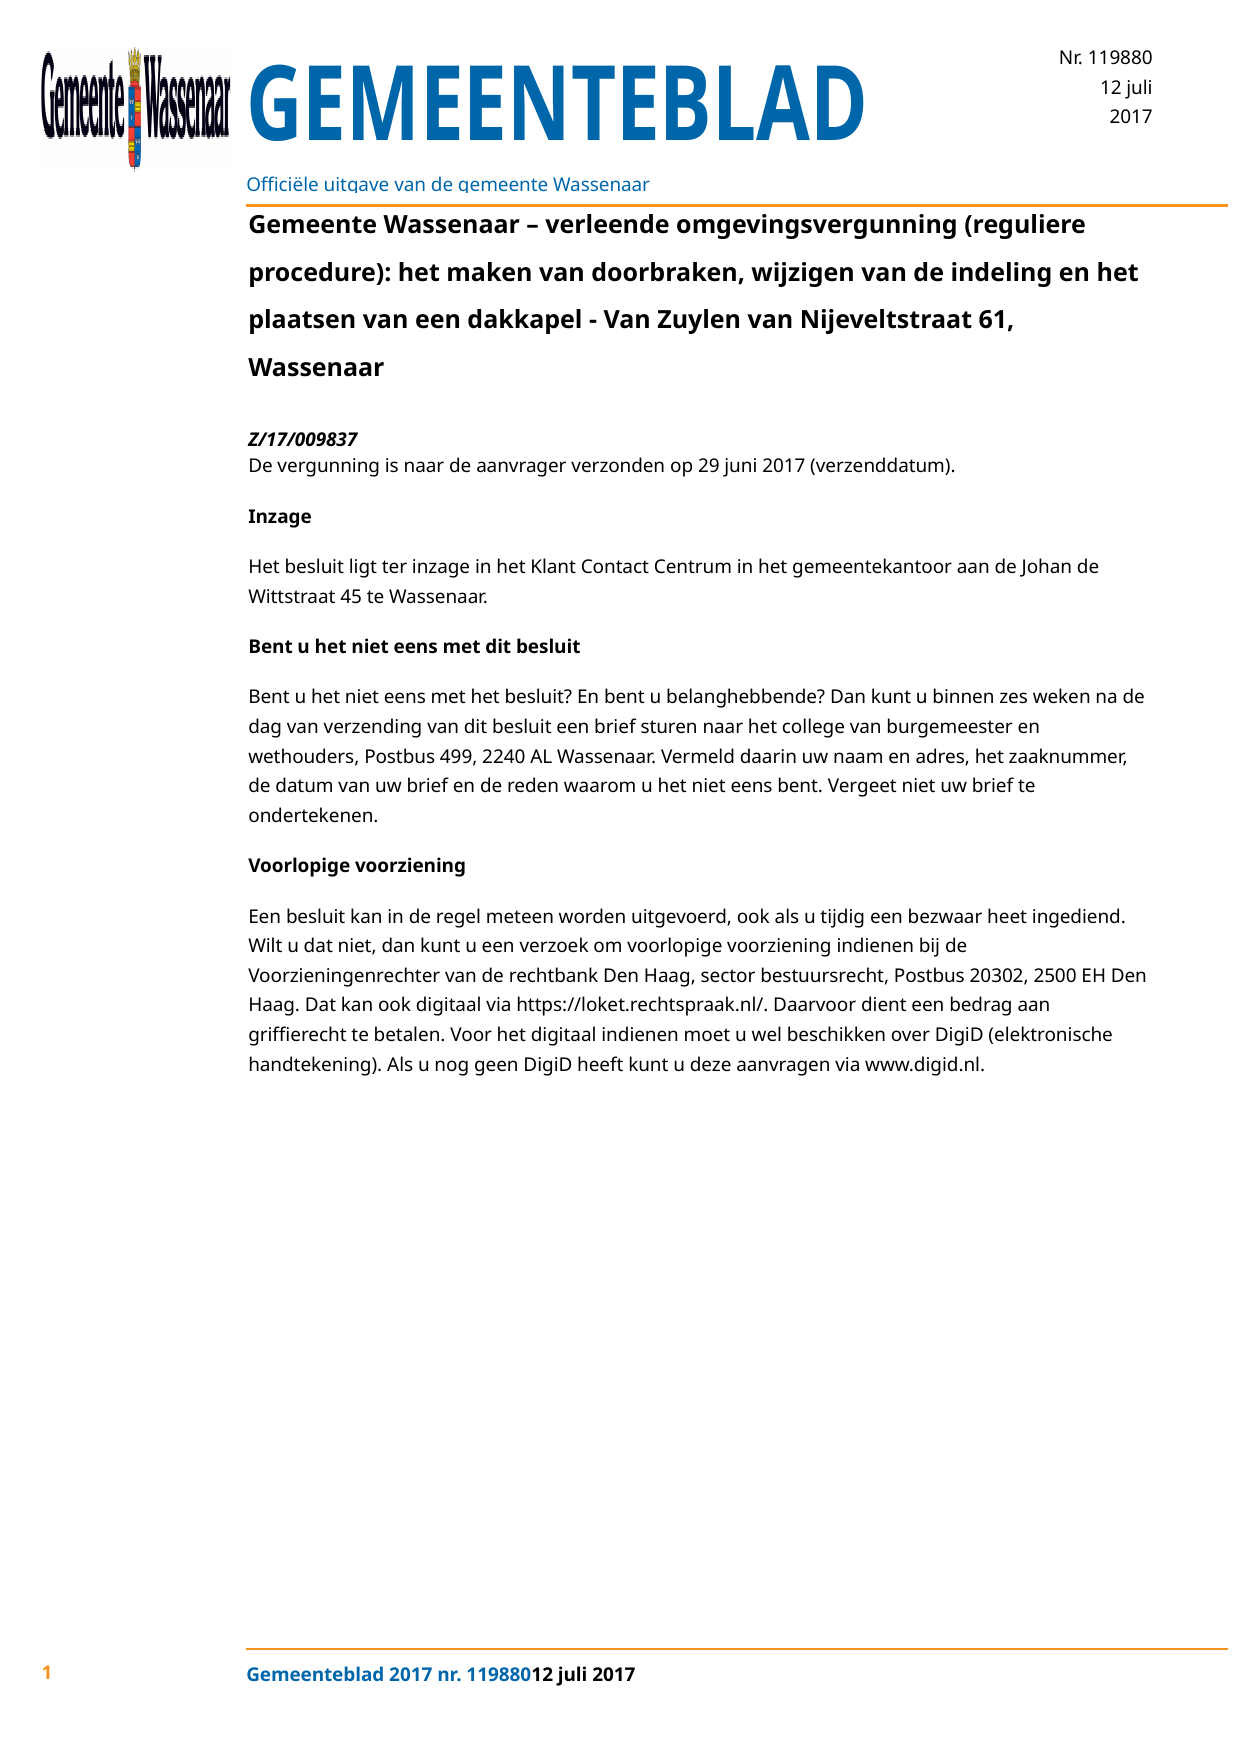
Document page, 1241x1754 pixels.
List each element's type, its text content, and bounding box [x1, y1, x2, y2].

text Het besluit ligt ter inzage in het Klant Contact Centrum in het gemeentekantoor aan de Johan de Wittstraat 45 te Wassenaar. [248, 553, 1152, 608]
text Voorlopige voorziening [248, 852, 1152, 878]
text Inzage [248, 503, 1152, 528]
picture [41, 47, 231, 172]
text Z/17/009837 [248, 427, 1152, 452]
text De vergunning is naar de aanvrager verzonden op 29 juni 2017 (verzenddatum). [248, 452, 1152, 478]
text Gemeente Wassenaar – verleende omgevingsvergunning (reguliere procedure): het maken van doorbraken, wijzigen van de indeling en het plaatsen van een dakkapel - Van Zuylen van Nijeveltstraat 61, Wassenaar [248, 207, 1152, 384]
text Bent u het niet eens met dit besluit [248, 633, 1152, 659]
text Een besluit kan in de regel meteen worden uitgevoerd, ook als u tijdig een bezwaar heet ingediend. Wilt u dat niet, dan kunt u een verzoek om voorlopige voorziening indienen bij de Voorzieningenrechter van de rechtbank Den Haag, sector bestuursrecht, Postbus 20302, 2500 EH Den Haag. Dat kan ook digitaal via https://loket.rechtspraak.nl/. Daarvoor dient een bedrag aan griffierecht te betalen. Voor het digitaal indienen moet u wel beschikken over DigiD (elektronische handtekening). Als u nog geen DigiD heeft kunt u deze aanvragen via www.digid.nl. [248, 903, 1152, 1076]
text Bent u het niet eens met het besluit? En bent u belanghebbende? Dan kunt u binnen zes weken na de dag van verzending van dit besluit een brief sturen naar het college van burgemeester en wethouders, Postbus 499, 2240 AL Wassenaar. Vermeld daarin uw naam en adres, het zaaknummer, de datum van uw brief en de reden waarom u het niet eens bent. Vergeet niet uw brief te ondertekenen. [248, 684, 1152, 828]
